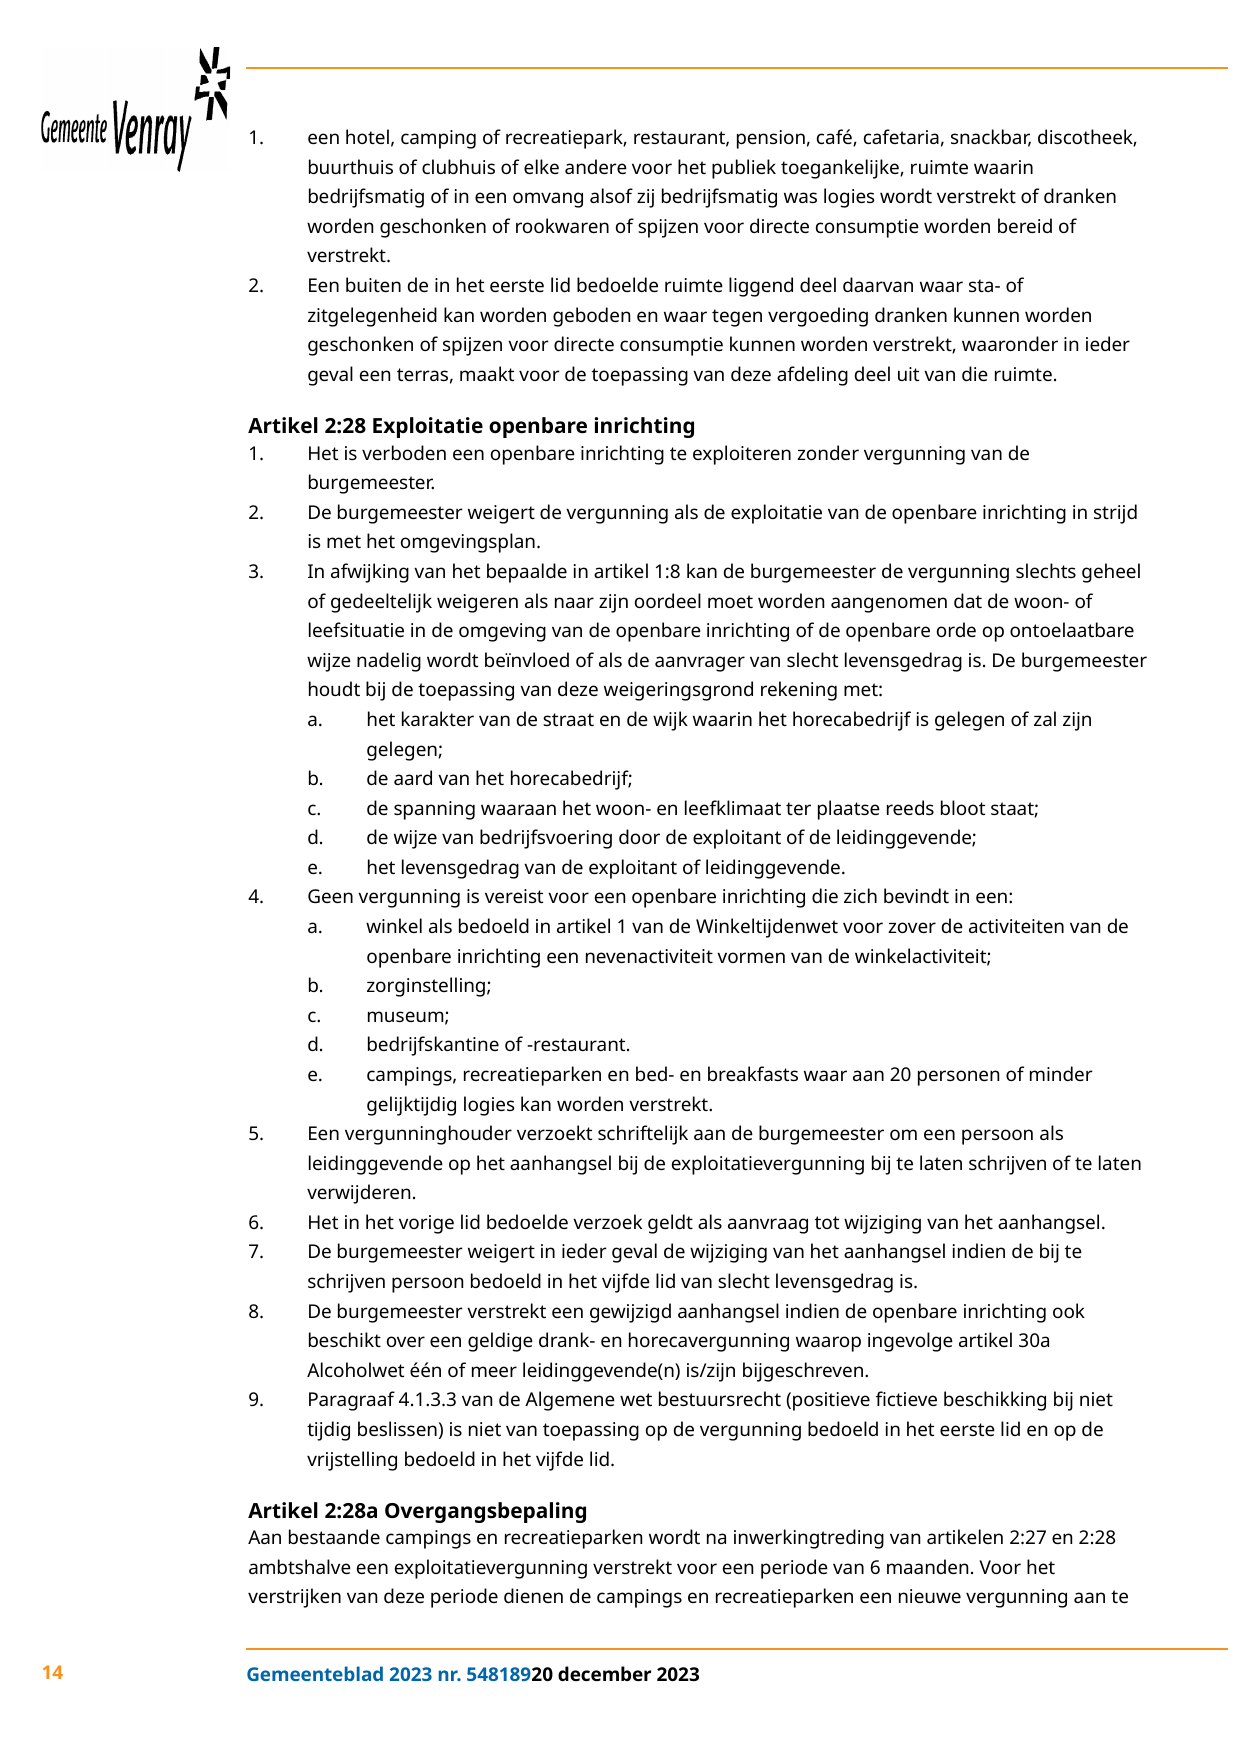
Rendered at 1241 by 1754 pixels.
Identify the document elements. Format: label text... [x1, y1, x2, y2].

list Paragraaf 4.1.3.3 van de Algemene wet bestuursrecht (positieve fictieve beschikking bij niet tijdig beslissen) is niet van toepassing op de vergunning bedoeld in het eerste lid en op de vrijstelling bedoeld in het vijfde lid. [248, 1387, 1152, 1471]
list zorginstelling; [307, 972, 1152, 998]
list Het is verboden een openbare inrichting te exploiteren zonder vergunning van de burgemeester. [248, 440, 1152, 495]
list In afwijking van het bepaalde in artikel 1:8 kan de burgemeester de vergunning slechts geheel of gedeeltelijk weigeren als naar zijn oordeel moet worden aangenomen dat de woon- of leefsituatie in de omgeving van de openbare inrichting of de openbare orde op ontoelaatbare wijze nadelig wordt beïnvloed of als de aanvrager van slecht levensgedrag is. De burgemeester houdt bij de toepassing van deze weigeringsgrond rekening met: [248, 558, 1152, 702]
list het levensgedrag van de exploitant of leidinggevende. [307, 854, 1152, 880]
list museum; [307, 1002, 1152, 1028]
list de spanning waaraan het woon- en leefklimaat ter plaatse reeds bloot staat; [307, 795, 1152, 821]
list bedrijfskantine of -restaurant. [307, 1032, 1152, 1057]
text Artikel 2:28 Exploitatie openbare inrichting [248, 411, 1152, 440]
list een hotel, camping of recreatiepark, restaurant, pension, café, cafetaria, snackbar, discotheek, buurthuis of clubhuis of elke andere voor het publiek toegankelijke, ruimte waarin bedrijfsmatig of in een omvang alsof zij bedrijfsmatig was logies wordt verstrekt of dranken worden geschonken of rookwaren of spijzen voor directe consumptie worden bereid of verstrekt. [248, 124, 1152, 268]
list campings, recreatieparken en bed- en breakfasts waar aan 20 personen of minder gelijktijdig logies kan worden verstrekt. [307, 1061, 1152, 1116]
list De burgemeester verstrekt een gewijzigd aanhangsel indien de openbare inrichting ook beschikt over een geldige drank- en horecavergunning waarop ingevolge artikel 30a Alcoholwet één of meer leidinggevende(n) is/zijn bijgeschreven. [248, 1298, 1152, 1383]
picture [41, 47, 231, 172]
list Het in het vorige lid bedoelde verzoek geldt als aanvraag tot wijziging van het aanhangsel. [248, 1209, 1152, 1235]
text Aan bestaande campings en recreatieparken wordt na inwerkingtreding van artikelen 2:27 en 2:28 ambtshalve een exploitatievergunning verstrekt voor een periode van 6 maanden. Voor het verstrijken van deze periode dienen de campings en recreatieparken een nieuwe vergunning aan te [248, 1524, 1152, 1609]
list winkel als bedoeld in artikel 1 van de Winkeltijdenwet voor zover de activiteiten van de openbare inrichting een nevenactiviteit vormen van de winkelactiviteit; [307, 913, 1152, 968]
list De burgemeester weigert in ieder geval de wijziging van het aanhangsel indien de bij te schrijven persoon bedoeld in het vijfde lid van slecht levensgedrag is. [248, 1239, 1152, 1294]
list de wijze van bedrijfsvoering door de exploitant of de leidinggevende; [307, 824, 1152, 850]
list De burgemeester weigert de vergunning als de exploitatie van de openbare inrichting in strijd is met het omgevingsplan. [248, 499, 1152, 554]
list Geen vergunning is vereist voor een openbare inrichting die zich bevindt in een: [248, 884, 1152, 909]
list Een buiten de in het eerste lid bedoelde ruimte liggend deel daarvan waar sta- of zitgelegenheid kan worden geboden en waar tegen vergoeding dranken kunnen worden geschonken of spijzen voor directe consumptie kunnen worden verstrekt, waaronder in ieder geval een terras, maakt voor de toepassing van deze afdeling deel uit van die ruimte. [248, 272, 1152, 387]
list de aard van het horecabedrijf; [307, 765, 1152, 791]
text Artikel 2:28a Overgangsbepaling [248, 1496, 1152, 1524]
list het karakter van de straat en de wijk waarin het horecabedrijf is gelegen of zal zijn gelegen; [307, 706, 1152, 761]
list Een vergunninghouder verzoekt schriftelijk aan de burgemeester om een persoon als leidinggevende op het aanhangsel bij de exploitatievergunning bij te laten schrijven of te laten verwijderen. [248, 1120, 1152, 1205]
